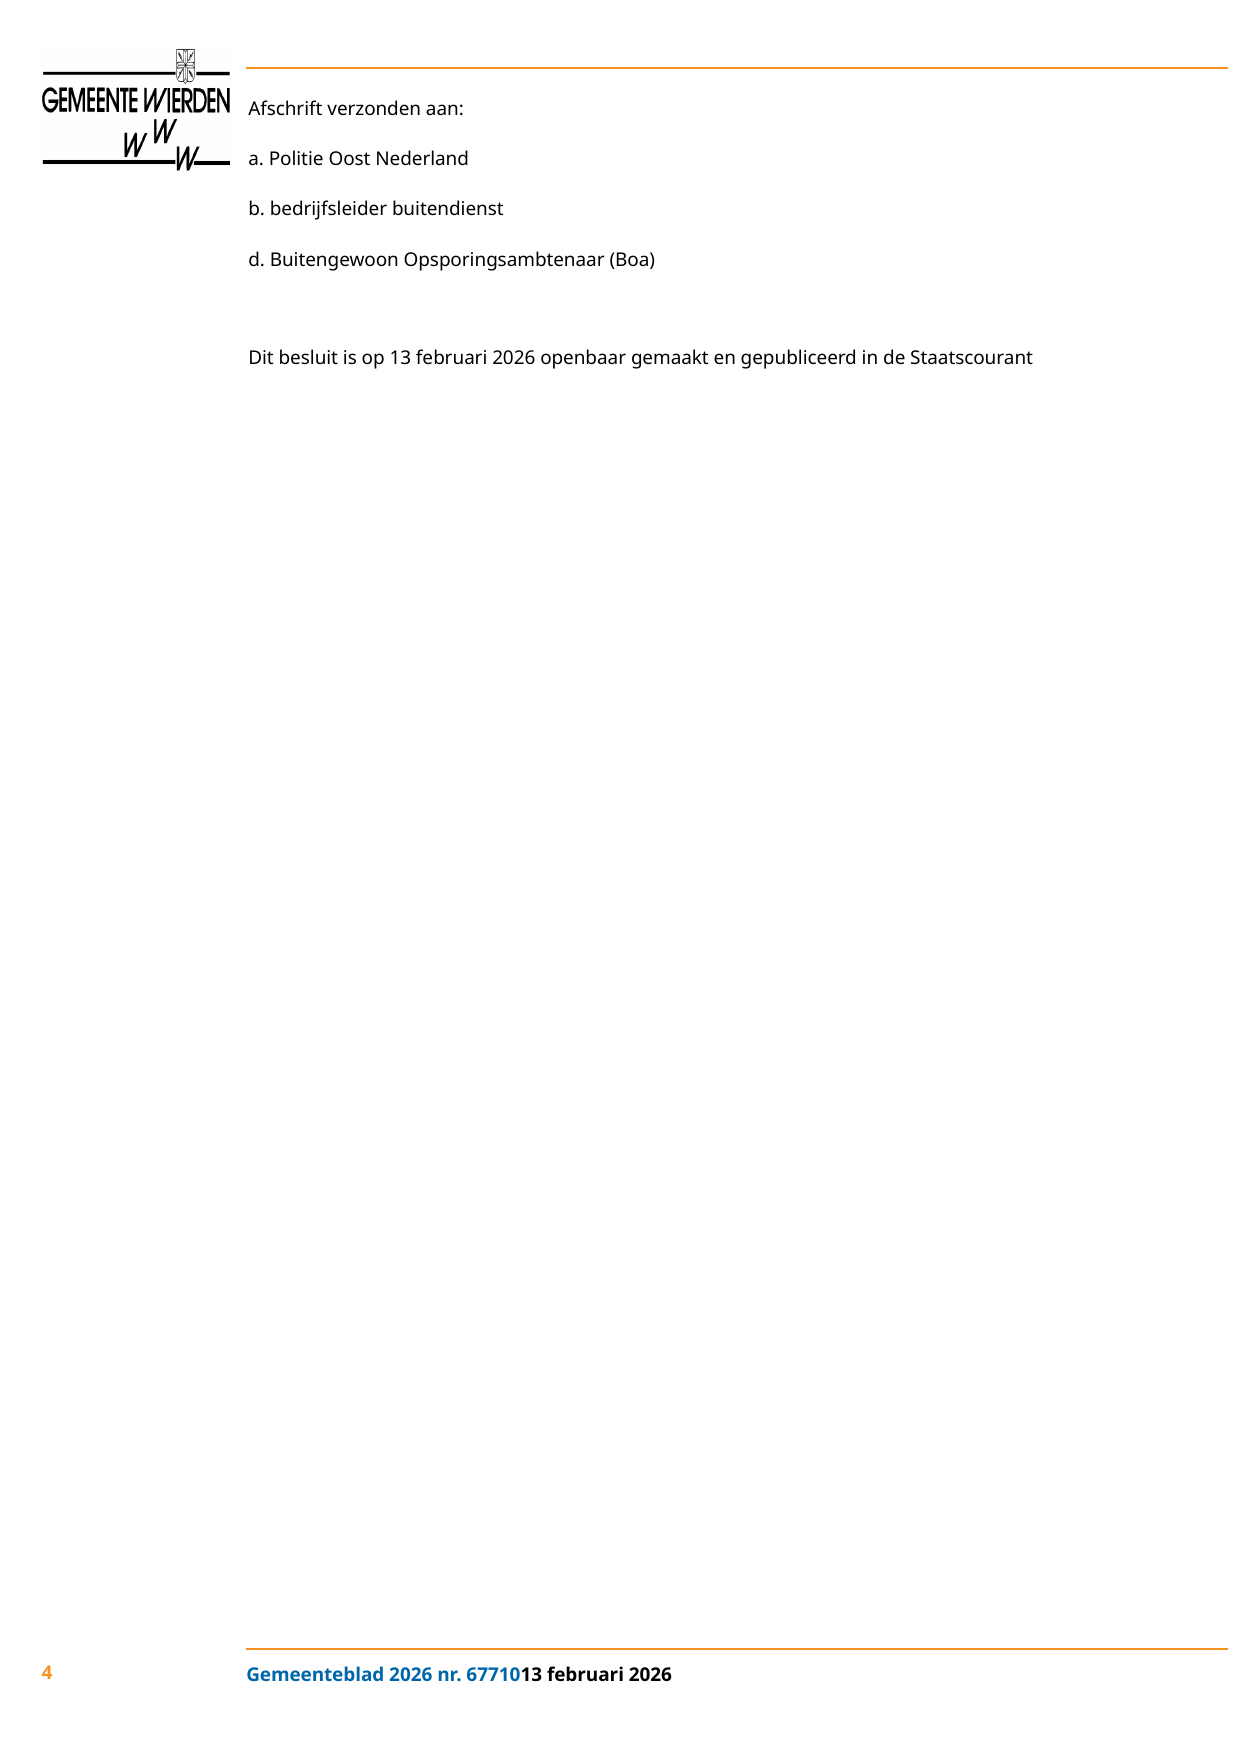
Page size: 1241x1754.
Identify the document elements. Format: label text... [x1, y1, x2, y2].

text Afschrift verzonden aan: [248, 95, 1152, 121]
picture [41, 47, 231, 172]
text a. Politie Oost Nederland [248, 145, 1152, 171]
text d. Buitengewoon Opsporingsambtenaar (Boa) [248, 246, 1152, 272]
text Dit besluit is op 13 februari 2026 openbaar gemaakt en gepubliceerd in de Staatscourant [248, 344, 1152, 370]
text b. bedrijfsleider buitendienst [248, 196, 1152, 221]
